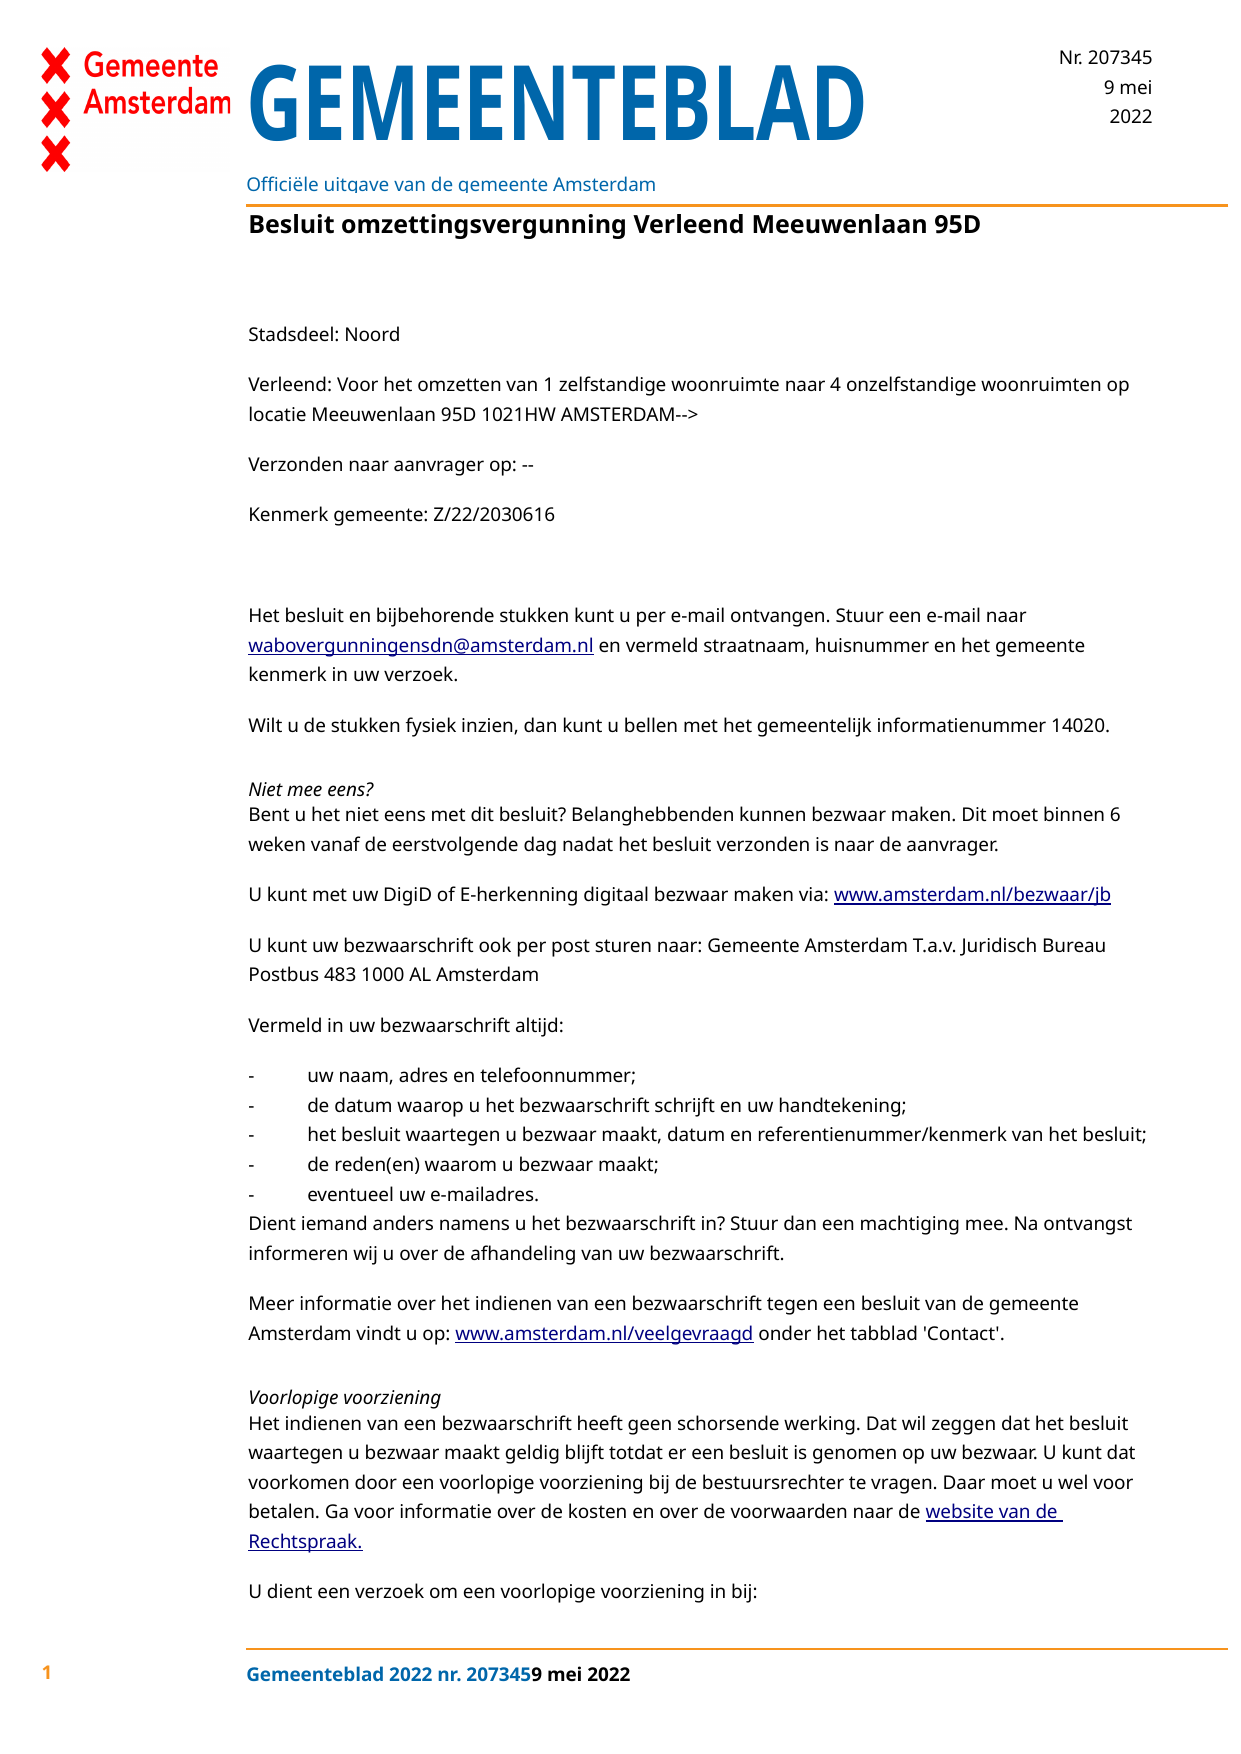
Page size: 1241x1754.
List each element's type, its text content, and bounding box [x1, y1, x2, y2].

picture [41, 47, 231, 172]
text Kenmerk gemeente: Z/22/2030616 [248, 502, 1152, 527]
list eventueel uw e-mailadres. [248, 1181, 1152, 1207]
text Het besluit en bijbehorende stukken kunt u per e-mail ontvangen. Stuur een e-mail naar wabovergunningensdn@amsterdam.nl en vermeld straatnaam, huisnummer en het gemeente kenmerk in uw verzoek. [248, 602, 1152, 687]
text Verzonden naar aanvrager op: -- [248, 451, 1152, 477]
text Dient iemand anders namens u het bezwaarschrift in? Stuur dan een machtiging mee. Na ontvangst informeren wij u over de afhandeling van uw bezwaarschrift. [248, 1210, 1152, 1266]
text Meer informatie over het indienen van een bezwaarschrift tegen een besluit van de gemeente Amsterdam vindt u op: www.amsterdam.nl/veelgevraagd onder het tabblad 'Contact'. [248, 1290, 1152, 1346]
text Het indienen van een bezwaarschrift heeft geen schorsende werking. Dat wil zeggen dat het besluit waartegen u bezwaar maakt geldig blijft totdat er een besluit is genomen op uw bezwaar. U kunt dat voorkomen door een voorlopige voorziening bij de bestuursrechter te vragen. Daar moet u wel voor betalen. Ga voor informatie over de kosten en over de voorwaarden naar de website van de Rechtspraak. [248, 1410, 1152, 1554]
list het besluit waartegen u bezwaar maakt, datum en referentienummer/kenmerk van het besluit; [248, 1122, 1152, 1147]
text Besluit omzettingsvergunning Verleend Meeuwenlaan 95D [248, 207, 1152, 241]
text Verleend: Voor het omzetten van 1 zelfstandige woonruimte naar 4 onzelfstandige woonruimten op locatie Meeuwenlaan 95D 1021HW AMSTERDAM--> [248, 371, 1152, 426]
text Niet mee eens? [248, 776, 1152, 802]
list de reden(en) waarom u bezwaar maakt; [248, 1151, 1152, 1177]
text Voorlopige voorziening [248, 1384, 1152, 1410]
text Bent u het niet eens met dit besluit? Belanghebbenden kunnen bezwaar maken. Dit moet binnen 6 weken vanaf de eerstvolgende dag nadat het besluit verzonden is naar de aanvrager. [248, 802, 1152, 857]
text Vermeld in uw bezwaarschrift altijd: [248, 1012, 1152, 1038]
text U kunt met uw DigiD of E-herkenning digitaal bezwaar maken via: www.amsterdam.nl/bezwaar/jb [248, 882, 1152, 907]
list de datum waarop u het bezwaarschrift schrijft en uw handtekening; [248, 1092, 1152, 1118]
list uw naam, adres en telefoonnummer; [248, 1062, 1152, 1088]
text U dient een verzoek om een voorlopige voorziening in bij: [248, 1578, 1152, 1604]
text Stadsdeel: Noord [248, 321, 1152, 346]
text Wilt u de stukken fysiek inzien, dan kunt u bellen met het gemeentelijk informatienummer 14020. [248, 712, 1152, 738]
text U kunt uw bezwaarschrift ook per post sturen naar: Gemeente Amsterdam T.a.v. Juridisch Bureau Postbus 483 1000 AL Amsterdam [248, 932, 1152, 987]
